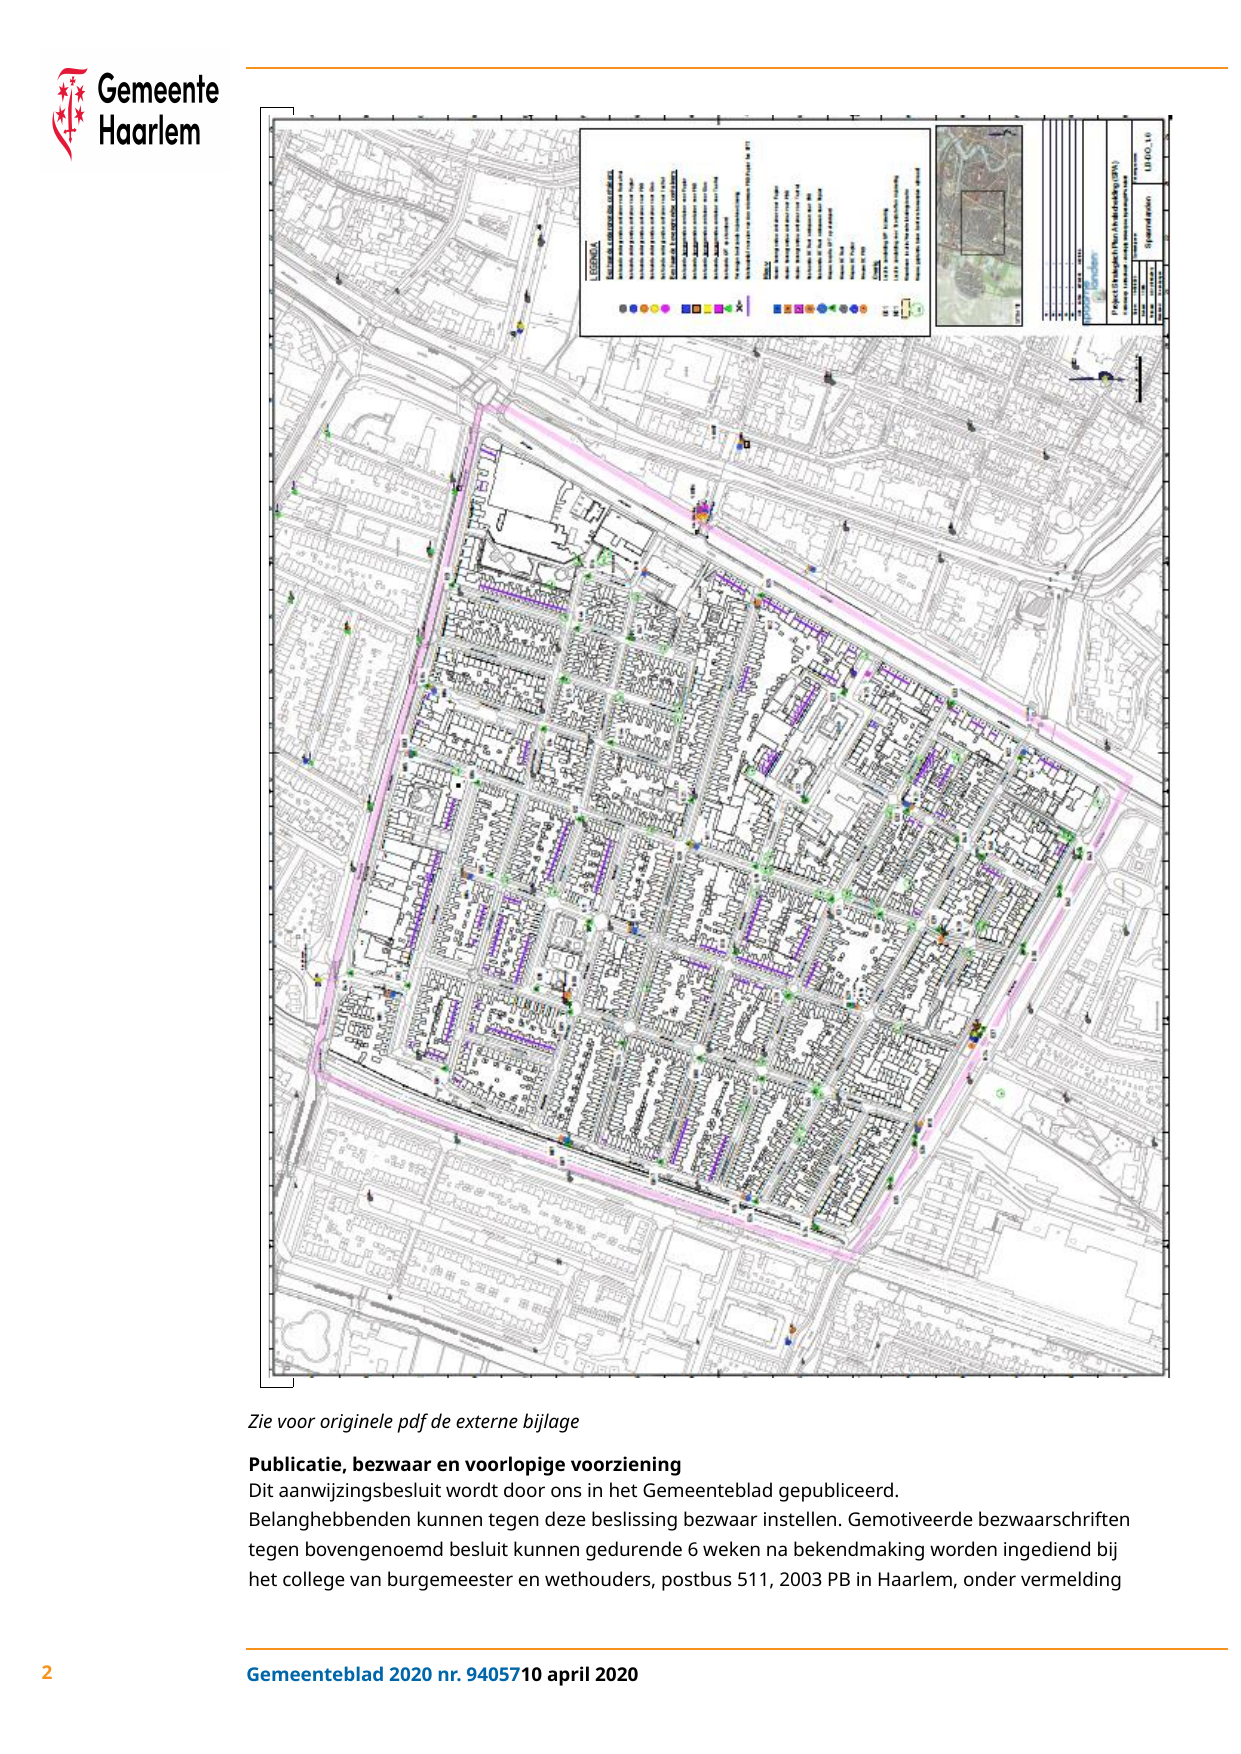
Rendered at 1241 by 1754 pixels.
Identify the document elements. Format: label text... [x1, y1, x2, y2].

text Zie voor originele pdf de externe bijlage [248, 1408, 1152, 1434]
text Belanghebbenden kunnen tegen deze beslissing bezwaar instellen. Gemotiveerde bezwaarschriften tegen bovengenoemd besluit kunnen gedurende 6 weken na bekendmaking worden ingediend bij het college van burgemeester en wethouders, postbus 511, 2003 PB in Haarlem, onder vermelding [248, 1507, 1152, 1591]
picture [268, 115, 1173, 1378]
text Dit aanwijzingsbesluit wordt door ons in het Gemeenteblad gepubliceerd. [248, 1477, 1152, 1503]
text Publicatie, bezwaar en voorlopige voorziening [248, 1451, 1152, 1477]
picture [41, 47, 231, 172]
